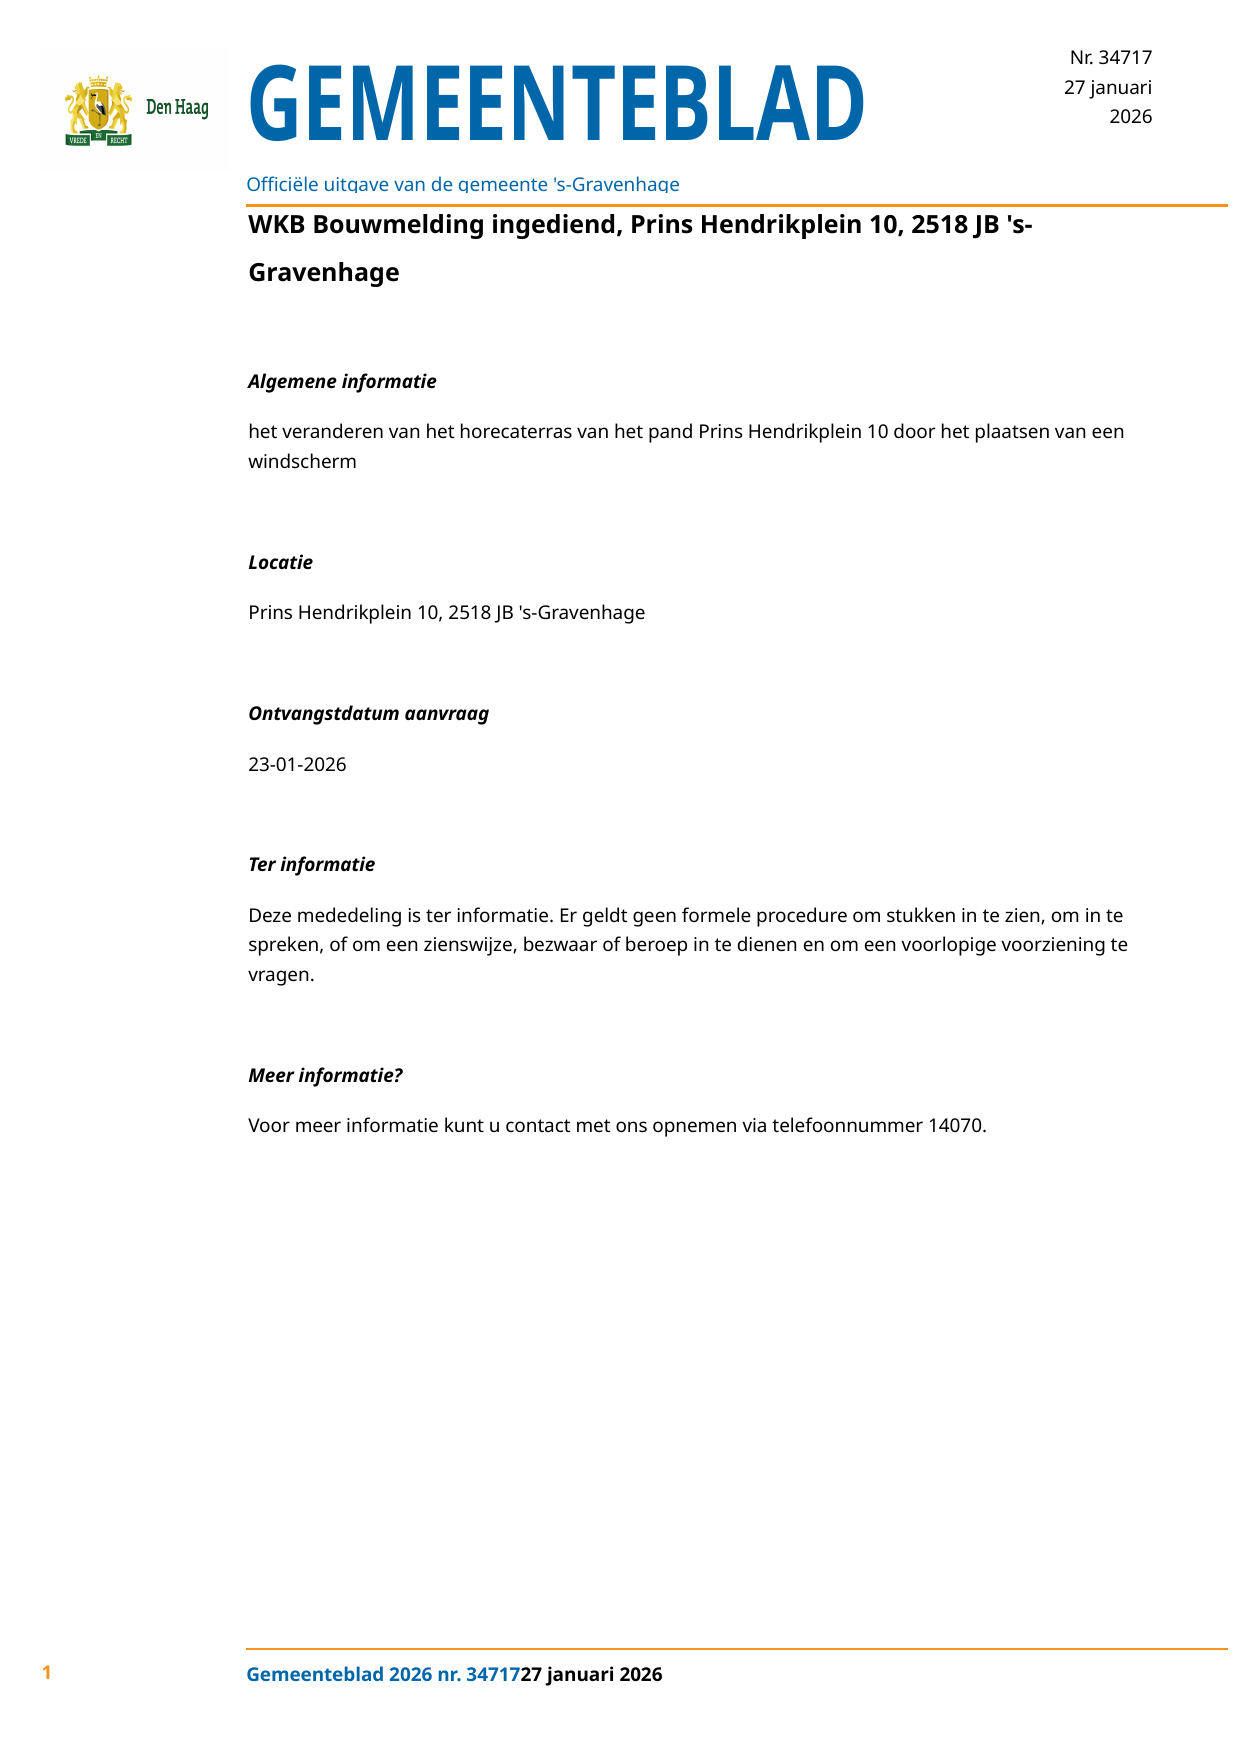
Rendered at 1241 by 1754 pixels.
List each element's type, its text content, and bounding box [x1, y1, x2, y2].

text Ter informatie [248, 852, 1152, 877]
text Voor meer informatie kunt u contact met ons opnemen via telefoonnummer 14070. [248, 1112, 1152, 1138]
text Deze mededeling is ter informatie. Er geldt geen formele procedure om stukken in te zien, om in te spreken, of om een zienswijze, bezwaar of beroep in te dienen en om een voorlopige voorziening te vragen. [248, 902, 1152, 987]
text WKB Bouwmelding ingediend, Prins Hendrikplein 10, 2518 JB 's-Gravenhage [248, 207, 1152, 288]
text 23-01-2026 [248, 751, 1152, 777]
text Algemene informatie [248, 368, 1152, 394]
text Ontvangstdatum aanvraag [248, 700, 1152, 726]
text Meer informatie? [248, 1062, 1152, 1088]
picture [41, 47, 231, 172]
text Prins Hendrikplein 10, 2518 JB 's-Gravenhage [248, 599, 1152, 625]
text het veranderen van het horecaterras van het pand Prins Hendrikplein 10 door het plaatsen van een windscherm [248, 419, 1152, 474]
text Locatie [248, 549, 1152, 575]
